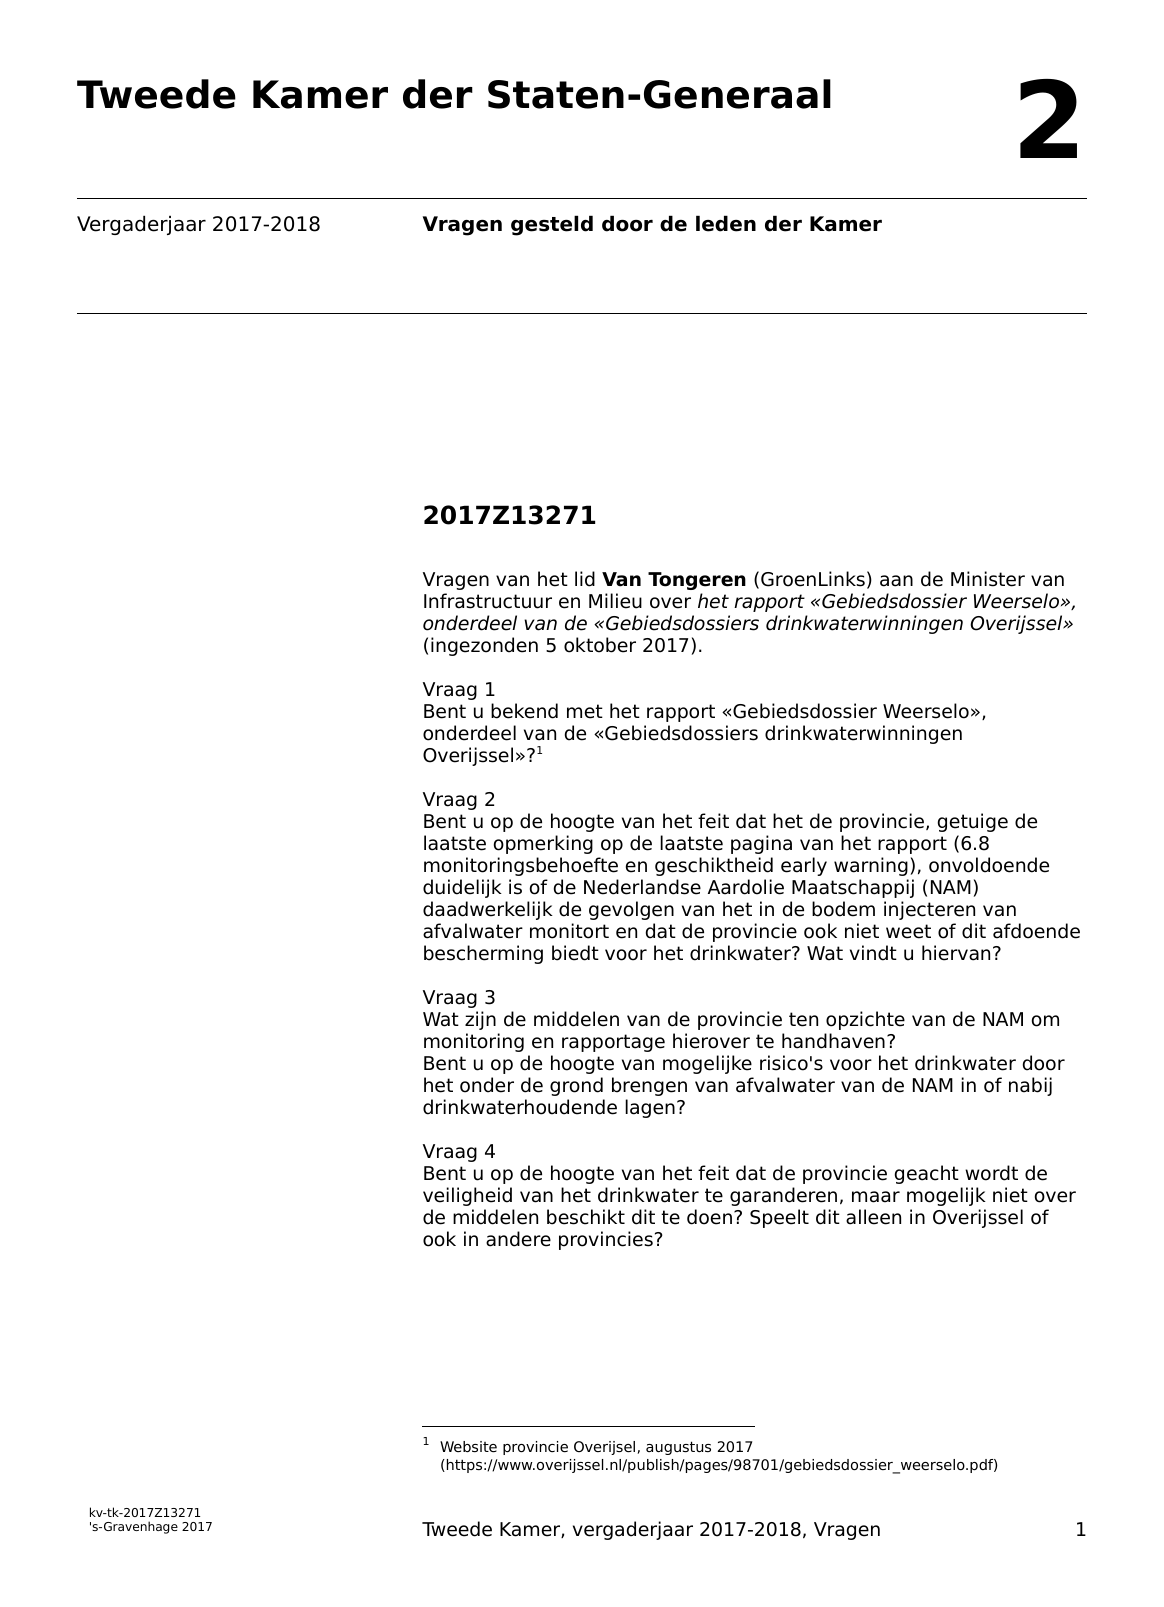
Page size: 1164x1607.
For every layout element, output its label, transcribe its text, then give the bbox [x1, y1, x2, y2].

text Vraag 3 [422, 987, 1087, 1009]
text Bent u op de hoogte van het feit dat het de provincie, getuige de laatste opmerking op de laatste pagina van het rapport (6.8 monitoringsbehoefte en geschiktheid early warning), onvoldoende duidelijk is of de Nederlandse Aardolie Maatschappij (NAM) daadwerkelijk de gevolgen van het in de bodem injecteren van afvalwater monitort en dat de provincie ook niet weet of dit afdoende bescherming biedt voor het drinkwater? Wat vindt u hiervan? [422, 811, 1087, 965]
text 2017Z13271 [422, 501, 1087, 531]
table_header 2 [886, 59, 1087, 198]
text Bent u op de hoogte van mogelijke risico's voor het drinkwater door het onder de grond brengen van afvalwater van de NAM in of nabij drinkwaterhoudende lagen? [422, 1053, 1087, 1119]
text Bent u op de hoogte van het feit dat de provincie geacht wordt de veiligheid van het drinkwater te garanderen, maar mogelijk niet over de middelen beschikt dit te doen? Speelt dit alleen in Overijssel of ook in andere provincies? [422, 1163, 1087, 1251]
table_cell Vragen gesteld door de leden der Kamer [422, 199, 1087, 313]
text Wat zijn de middelen van de provincie ten opzichte van de NAM om monitoring en rapportage hierover te handhaven? [422, 1009, 1087, 1053]
text Vraag 1 [422, 679, 1087, 701]
text Bent u bekend met het rapport «Gebiedsdossier Weerselo», onderdeel van de «Gebiedsdossiers drinkwaterwinningen Overijssel»? [422, 701, 1087, 767]
text kv-tk-2017Z13271 [88, 1506, 323, 1520]
text Vragen van het lid Van Tongeren (GroenLinks) aan de Minister van Infrastructuur en Milieu over het rapport «Gebiedsdossier Weerselo», onderdeel van de «Gebiedsdossiers drinkwaterwinningen Overijssel» (ingezonden 5 oktober 2017). [422, 569, 1087, 657]
text Website provincie Overijsel, augustus 2017 (https://www.overijssel.nl/publish/pages/98701/gebiedsdossier_weerselo.pdf) [422, 1435, 1087, 1474]
text Vraag 2 [422, 789, 1087, 811]
table_cell Vergaderjaar 2017-2018 [77, 199, 422, 313]
text 's-Gravenhage 2017 [88, 1520, 323, 1534]
table_header Tweede Kamer der Staten-Generaal [77, 59, 886, 198]
text Vraag 4 [422, 1141, 1087, 1163]
